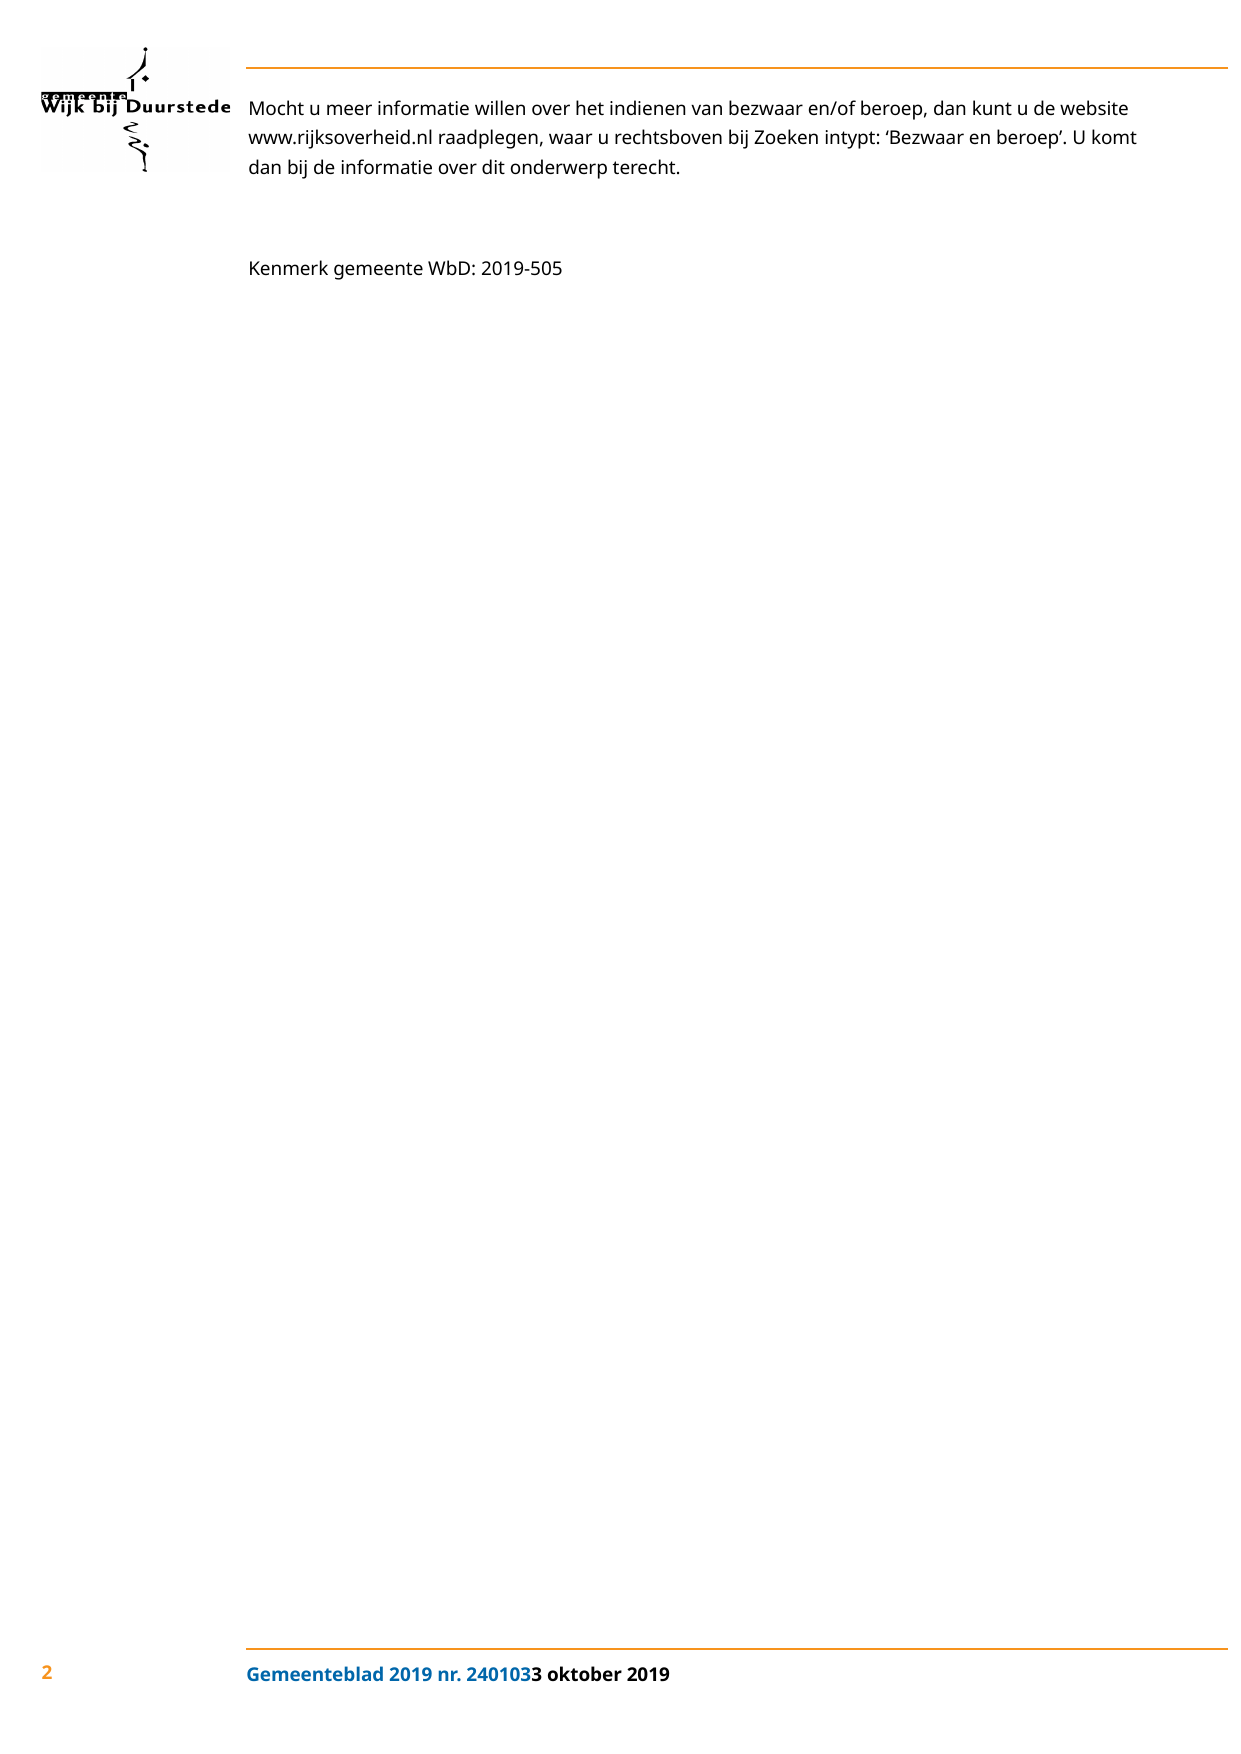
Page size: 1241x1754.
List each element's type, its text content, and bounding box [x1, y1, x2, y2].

text Mocht u meer informatie willen over het indienen van bezwaar en/of beroep, dan kunt u de website www.rijksoverheid.nl raadplegen, waar u rechtsboven bij Zoeken intypt: ‘Bezwaar en beroep’. U komt dan bij de informatie over dit onderwerp terecht. [248, 95, 1152, 180]
text Kenmerk gemeente WbD: 2019-505 [248, 255, 1152, 281]
picture [41, 47, 231, 172]
